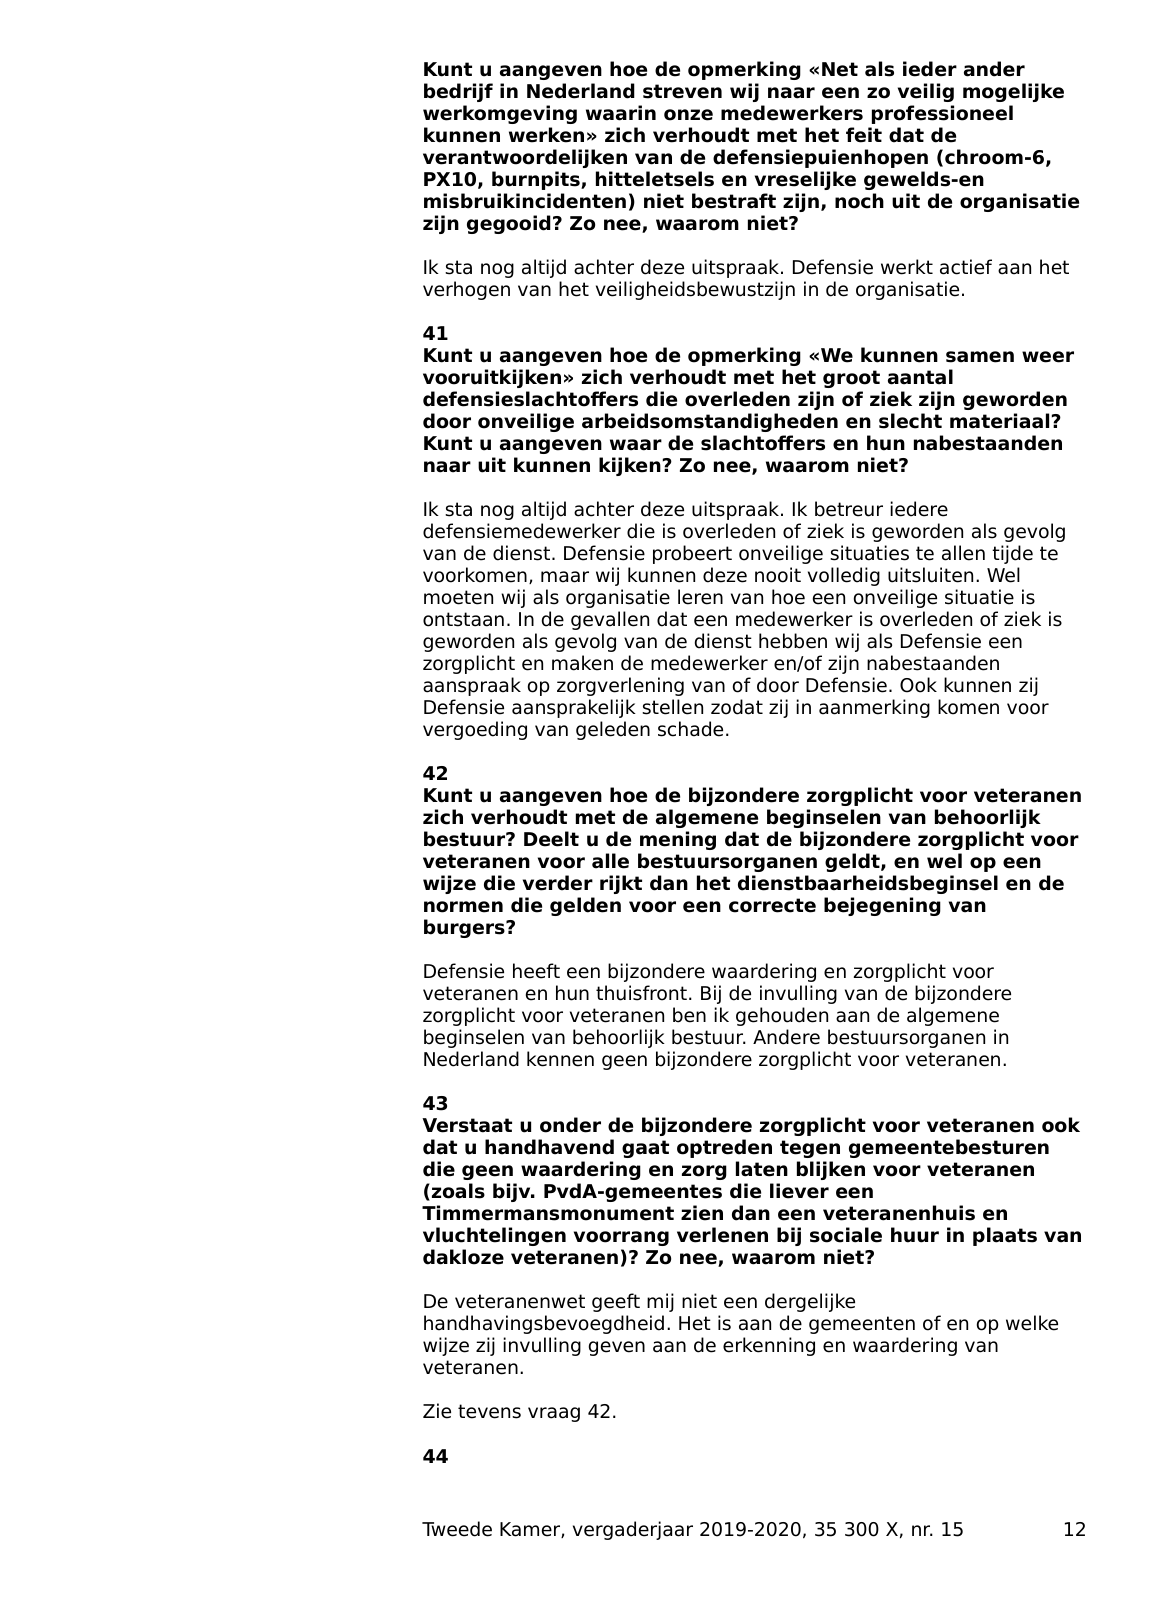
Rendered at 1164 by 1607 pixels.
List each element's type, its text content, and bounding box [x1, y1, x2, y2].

text Kunt u aangeven hoe de bijzondere zorgplicht voor veteranen zich verhoudt met de algemene beginselen van behoorlijk bestuur? Deelt u de mening dat de bijzondere zorgplicht voor veteranen voor alle bestuursorganen geldt, en wel op een wijze die verder rijkt dan het dienstbaarheidsbeginsel en de normen die gelden voor een correcte bejegening van burgers? [422, 785, 1087, 939]
text Zie tevens vraag 42. [422, 1401, 1087, 1423]
text 41 [422, 323, 1087, 345]
text Ik sta nog altijd achter deze uitspraak. Ik betreur iedere defensiemedewerker die is overleden of ziek is geworden als gevolg van de dienst. Defensie probeert onveilige situaties te allen tijde te voorkomen, maar wij kunnen deze nooit volledig uitsluiten. Wel moeten wij als organisatie leren van hoe een onveilige situatie is ontstaan. In de gevallen dat een medewerker is overleden of ziek is geworden als gevolg van de dienst hebben wij als Defensie een zorgplicht en maken de medewerker en/of zijn nabestaanden aanspraak op zorgverlening van of door Defensie. Ook kunnen zij Defensie aansprakelijk stellen zodat zij in aanmerking komen voor vergoeding van geleden schade. [422, 499, 1087, 741]
text Kunt u aangeven hoe de opmerking «We kunnen samen weer vooruitkijken» zich verhoudt met het groot aantal defensieslachtoffers die overleden zijn of ziek zijn geworden door onveilige arbeidsomstandigheden en slecht materiaal? Kunt u aangeven waar de slachtoffers en hun nabestaanden naar uit kunnen kijken? Zo nee, waarom niet? [422, 345, 1087, 477]
text Ik sta nog altijd achter deze uitspraak. Defensie werkt actief aan het verhogen van het veiligheidsbewustzijn in de organisatie. [422, 257, 1087, 301]
text 43 [422, 1093, 1087, 1115]
text De veteranenwet geeft mij niet een dergelijke handhavingsbevoegdheid. Het is aan de gemeenten of en op welke wijze zij invulling geven aan de erkenning en waardering van veteranen. [422, 1291, 1087, 1379]
text 44 [422, 1446, 1087, 1468]
text Kunt u aangeven hoe de opmerking «Net als ieder ander bedrijf in Nederland streven wij naar een zo veilig mogelijke werkomgeving waarin onze medewerkers professioneel kunnen werken» zich verhoudt met het feit dat de verantwoordelijken van de defensiepuienhopen (chroom-6, PX10, burnpits, hitteletsels en vreselijke gewelds-en misbruikincidenten) niet bestraft zijn, noch uit de organisatie zijn gegooid? Zo nee, waarom niet? [422, 59, 1087, 235]
text 42 [422, 763, 1087, 785]
text Verstaat u onder de bijzondere zorgplicht voor veteranen ook dat u handhavend gaat optreden tegen gemeentebesturen die geen waardering en zorg laten blijken voor veteranen (zoals bijv. PvdA-gemeentes die liever een Timmermansmonument zien dan een veteranenhuis en vluchtelingen voorrang verlenen bij sociale huur in plaats van dakloze veteranen)? Zo nee, waarom niet? [422, 1115, 1087, 1269]
text Defensie heeft een bijzondere waardering en zorgplicht voor veteranen en hun thuisfront. Bij de invulling van de bijzondere zorgplicht voor veteranen ben ik gehouden aan de algemene beginselen van behoorlijk bestuur. Andere bestuursorganen in Nederland kennen geen bijzondere zorgplicht voor veteranen. [422, 961, 1087, 1071]
